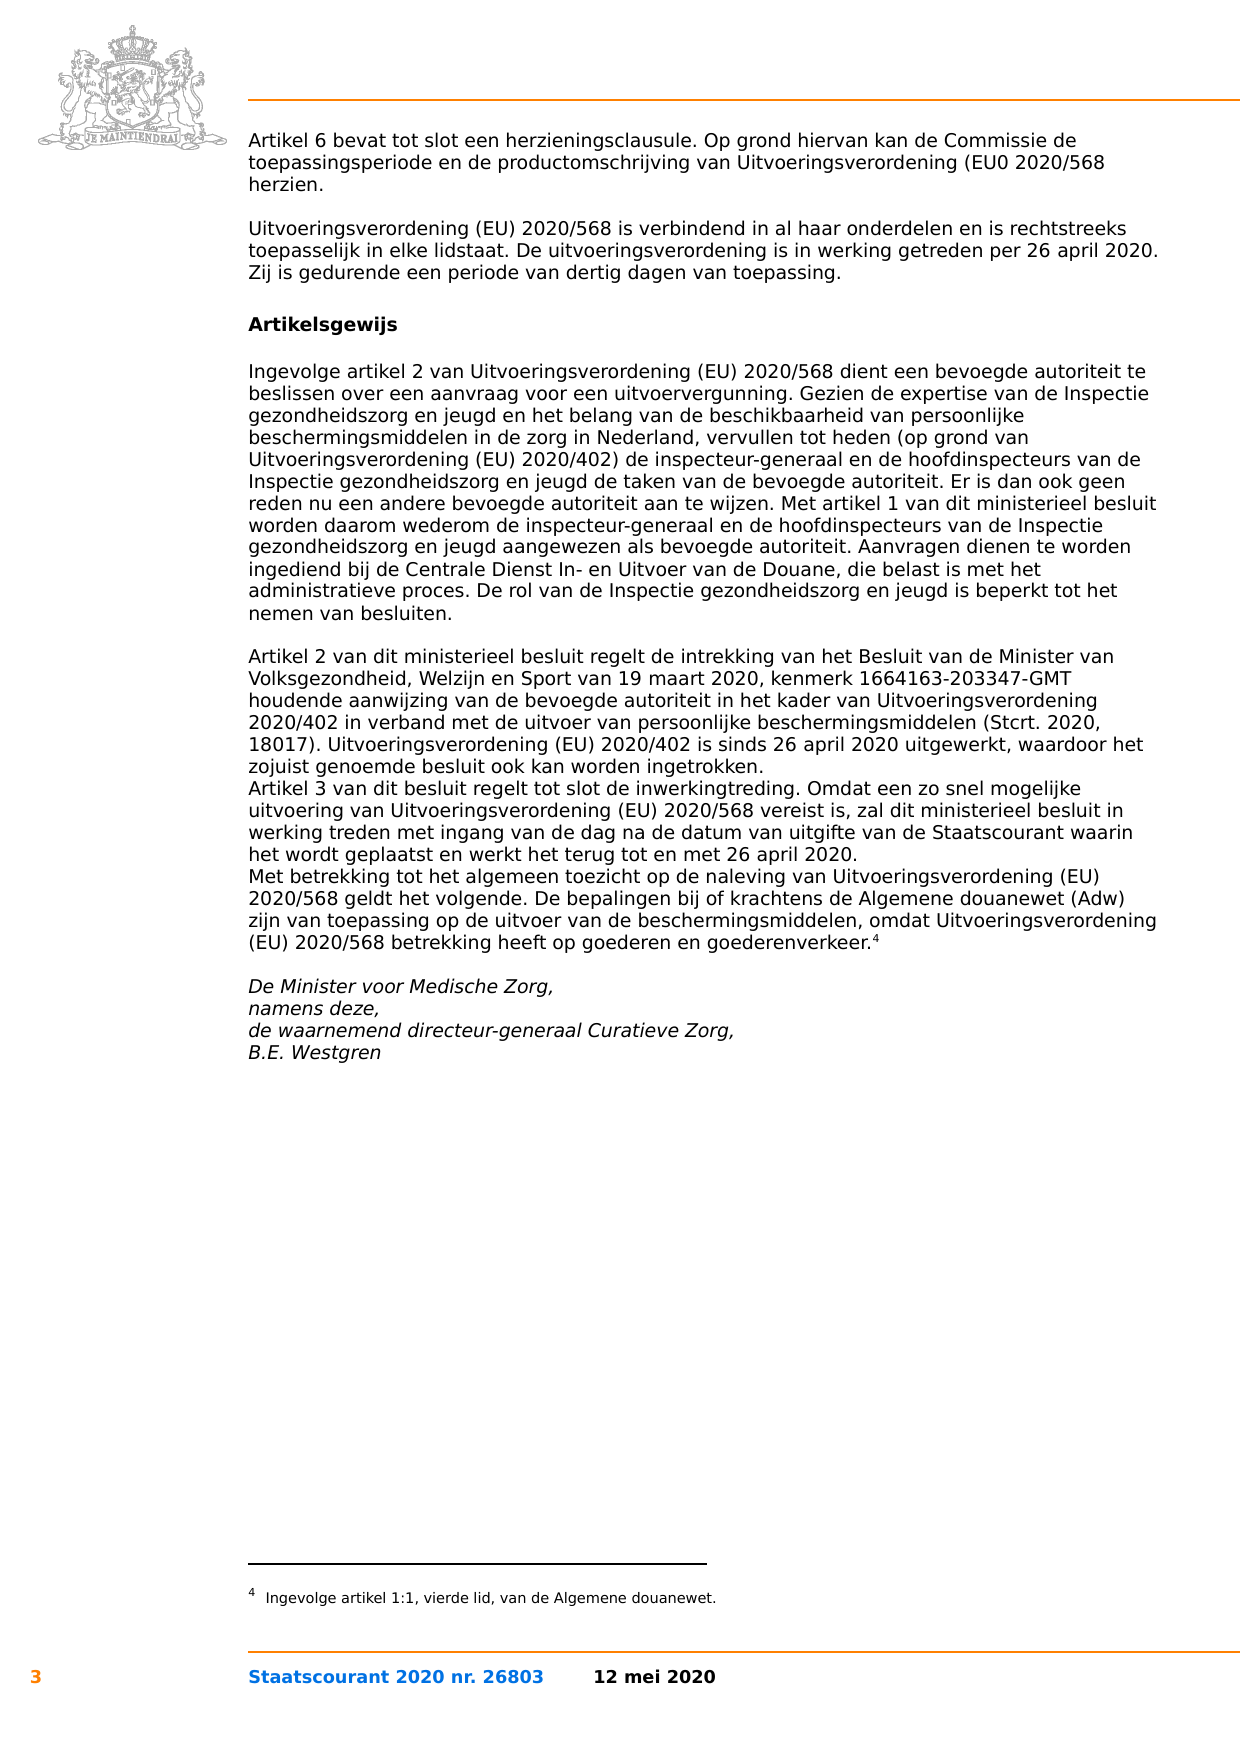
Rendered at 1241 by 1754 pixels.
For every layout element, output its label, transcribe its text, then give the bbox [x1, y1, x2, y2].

text Artikel 3 van dit besluit regelt tot slot de inwerkingtreding. Omdat een zo snel mogelijke uitvoering van Uitvoeringsverordening (EU) 2020/568 vereist is, zal dit ministerieel besluit in werking treden met ingang van de dag na de datum van uitgifte van de Staatscourant waarin het wordt geplaatst en werkt het terug tot en met 26 april 2020. [248, 778, 1163, 866]
text Uitvoeringsverordening (EU) 2020/568 is verbindend in al haar onderdelen en is rechtstreeks toepasselijk in elke lidstaat. De uitvoeringsverordening is in werking getreden per 26 april 2020. Zij is gedurende een periode van dertig dagen van toepassing. [248, 218, 1163, 284]
text Ingevolge artikel 2 van Uitvoeringsverordening (EU) 2020/568 dient een bevoegde autoriteit te beslissen over een aanvraag voor een uitvoervergunning. Gezien de expertise van de Inspectie gezondheidszorg en jeugd en het belang van de beschikbaarheid van persoonlijke beschermingsmiddelen in de zorg in Nederland, vervullen tot heden (op grond van Uitvoeringsverordening (EU) 2020/402) de inspecteur-generaal en de hoofdinspecteurs van de Inspectie gezondheidszorg en jeugd de taken van de bevoegde autoriteit. Er is dan ook geen reden nu een andere bevoegde autoriteit aan te wijzen. Met artikel 1 van dit ministerieel besluit worden daarom wederom de inspecteur-generaal en de hoofdinspecteurs van de Inspectie gezondheidszorg en jeugd aangewezen als bevoegde autoriteit. Aanvragen dienen te worden ingediend bij de Centrale Dienst In- en Uitvoer van de Douane, die belast is met het administratieve proces. De rol van de Inspectie gezondheidszorg en jeugd is beperkt tot het nemen van besluiten. [248, 361, 1163, 624]
text Ingevolge artikel 1:1, vierde lid, van de Algemene douanewet. [248, 1586, 1163, 1608]
text Met betrekking tot het algemeen toezicht op de naleving van Uitvoeringsverordening (EU) 2020/568 geldt het volgende. De bepalingen bij of krachtens de Algemene douanewet (Adw) zijn van toepassing op de uitvoer van de beschermingsmiddelen, omdat Uitvoeringsverordening (EU) 2020/568 betrekking heeft op goederen en goederenverkeer. [248, 866, 1163, 954]
subtitle Artikelsgewijs [248, 314, 1163, 336]
text De Minister voor Medische Zorg, namens deze, de waarnemend directeur-generaal Curatieve Zorg, B.E. Westgren [248, 976, 1163, 1064]
text Artikel 6 bevat tot slot een herzieningsclausule. Op grond hiervan kan de Commissie de toepassingsperiode en de productomschrijving van Uitvoeringsverordening (EU0 2020/568 herzien. [248, 130, 1163, 196]
picture [38, 25, 227, 150]
text Artikel 2 van dit ministerieel besluit regelt de intrekking van het Besluit van de Minister van Volksgezondheid, Welzijn en Sport van 19 maart 2020, kenmerk 1664163-203347-GMT houdende aanwijzing van de bevoegde autoriteit in het kader van Uitvoeringsverordening 2020/402 in verband met de uitvoer van persoonlijke beschermingsmiddelen (Stcrt. 2020, 18017). Uitvoeringsverordening (EU) 2020/402 is sinds 26 april 2020 uitgewerkt, waardoor het zojuist genoemde besluit ook kan worden ingetrokken. [248, 646, 1163, 778]
